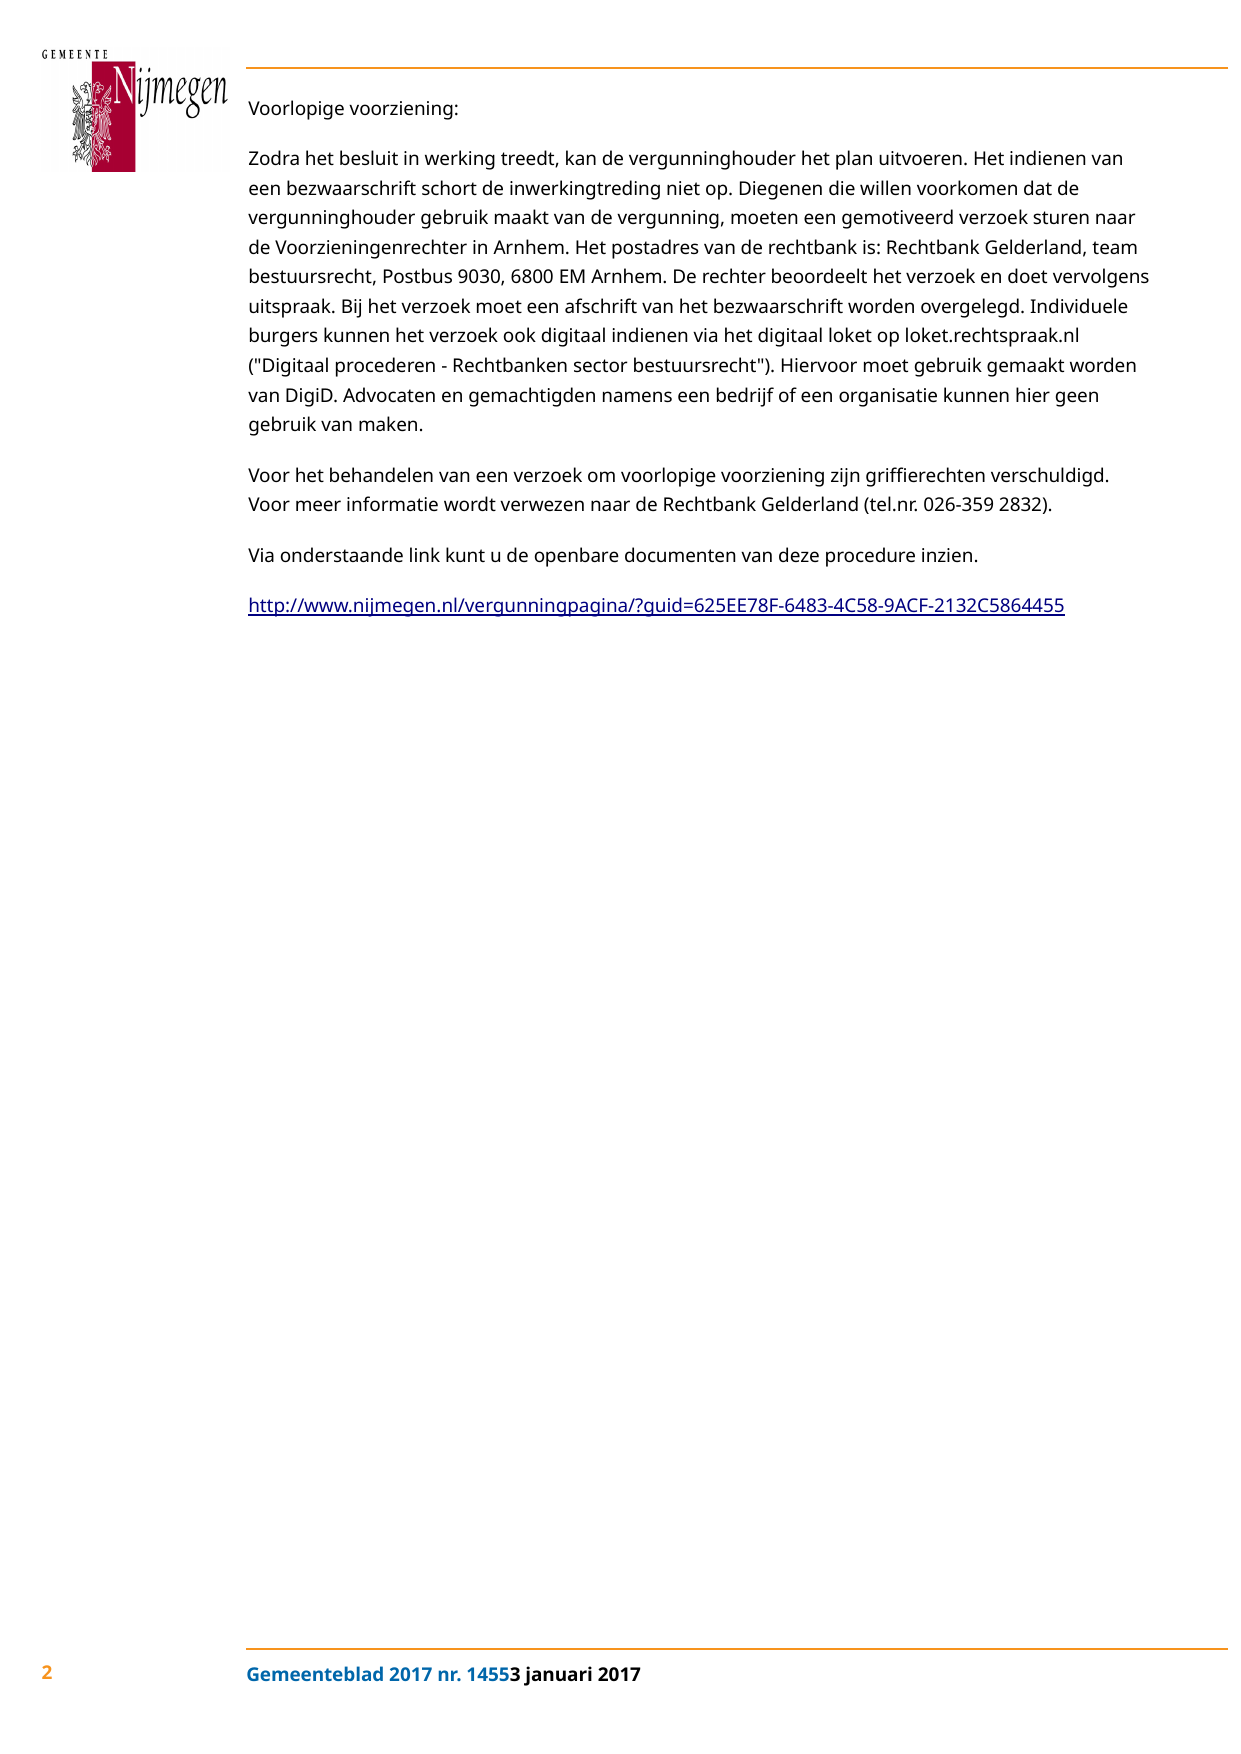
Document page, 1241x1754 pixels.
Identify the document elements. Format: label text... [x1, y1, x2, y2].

text Zodra het besluit in werking treedt, kan de vergunninghouder het plan uitvoeren. Het indienen van een bezwaarschrift schort de inwerkingtreding niet op. Diegenen die willen voorkomen dat de vergunninghouder gebruik maakt van de vergunning, moeten een gemotiveerd verzoek sturen naar de Voorzieningenrechter in Arnhem. Het postadres van de rechtbank is: Rechtbank Gelderland, team bestuursrecht, Postbus 9030, 6800 EM Arnhem. De rechter beoordeelt het verzoek en doet vervolgens uitspraak. Bij het verzoek moet een afschrift van het bezwaarschrift worden overgelegd. Individuele burgers kunnen het verzoek ook digitaal indienen via het digitaal loket op loket.rechtspraak.nl ("Digitaal procederen - Rechtbanken sector bestuursrecht"). Hiervoor moet gebruik gemaakt worden van DigiD. Advocaten en gemachtigden namens een bedrijf of een organisatie kunnen hier geen gebruik van maken. [248, 145, 1152, 437]
text Via onderstaande link kunt u de openbare documenten van deze procedure inzien. [248, 542, 1152, 568]
text http://www.nijmegen.nl/vergunningpagina/?guid=625EE78F-6483-4C58-9ACF-2132C5864455 [248, 592, 1152, 618]
text Voor het behandelen van een verzoek om voorlopige voorziening zijn griffierechten verschuldigd. Voor meer informatie wordt verwezen naar de Rechtbank Gelderland (tel.nr. 026-359 2832). [248, 462, 1152, 517]
text Voorlopige voorziening: [248, 95, 1152, 121]
picture [41, 47, 231, 172]
